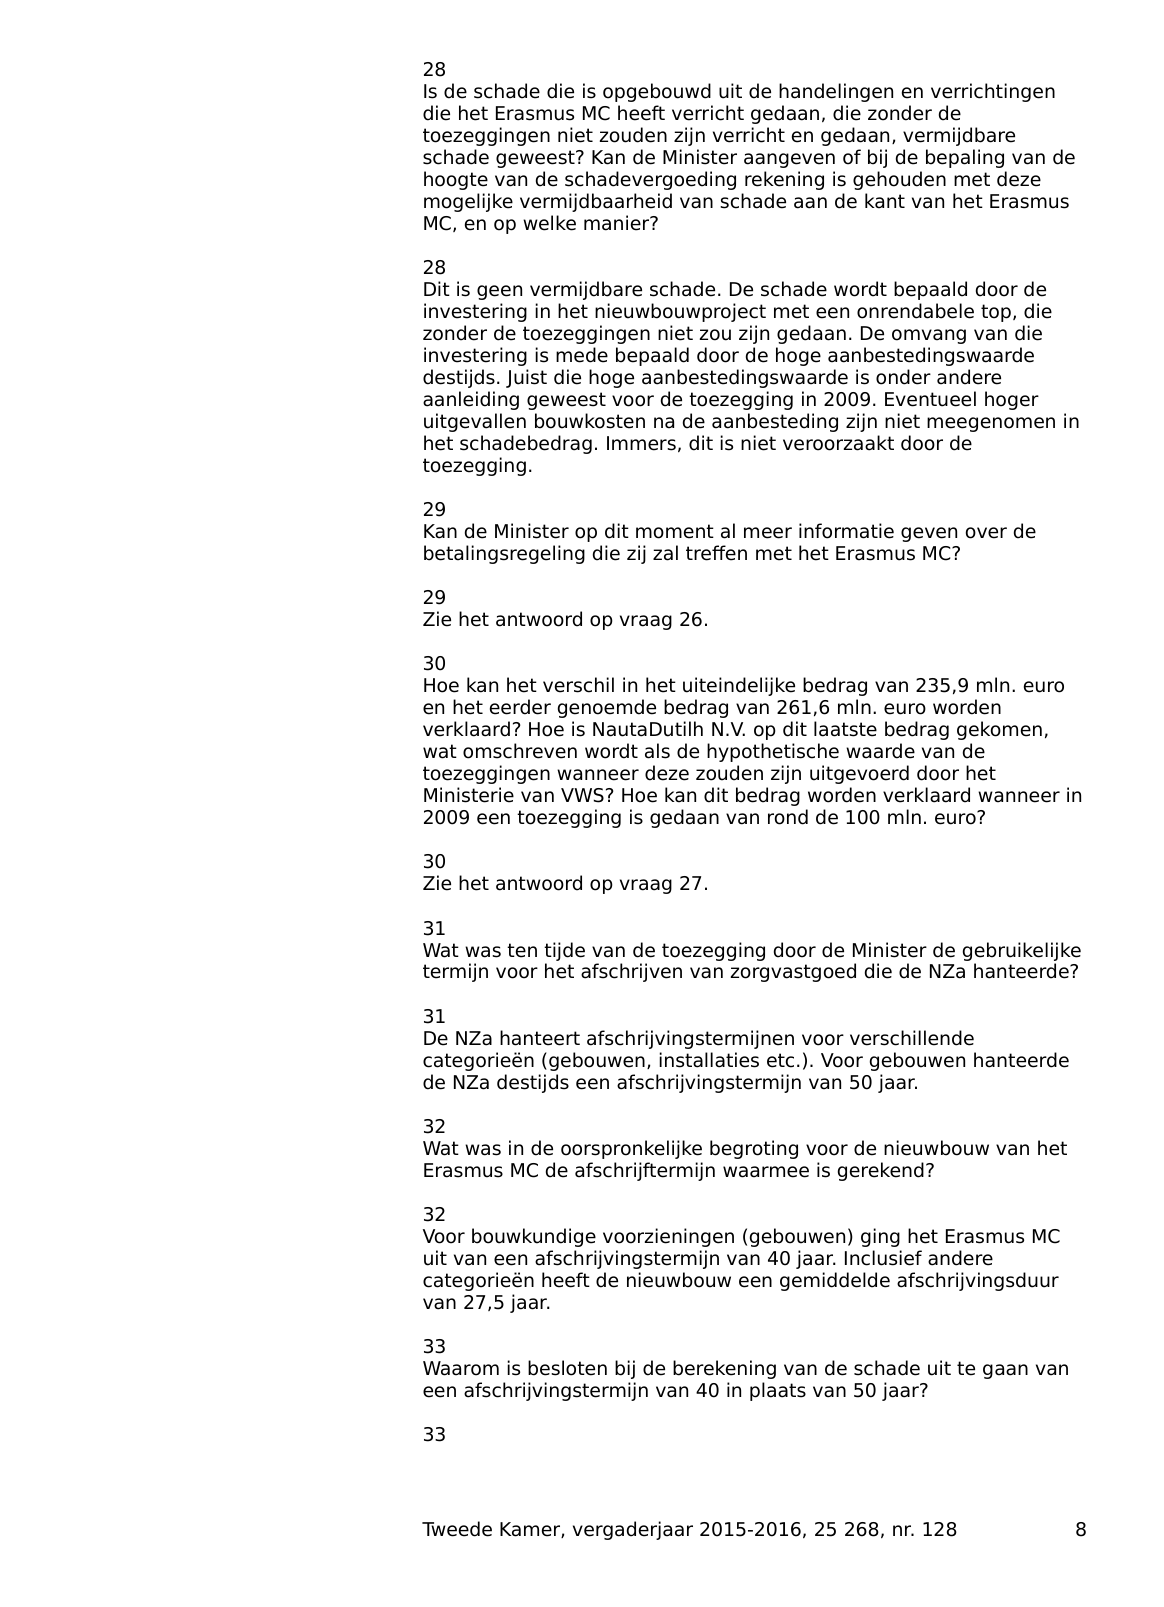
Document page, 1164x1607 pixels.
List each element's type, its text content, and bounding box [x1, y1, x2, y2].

text Dit is geen vermijdbare schade. De schade wordt bepaald door de investering in het nieuwbouwproject met een onrendabele top, die zonder de toezeggingen niet zou zijn gedaan. De omvang van die investering is mede bepaald door de hoge aanbestedingswaarde destijds. Juist die hoge aanbestedingswaarde is onder andere aanleiding geweest voor de toezegging in 2009. Eventueel hoger uitgevallen bouwkosten na de aanbesteding zijn niet meegenomen in het schadebedrag. Immers, dit is niet veroorzaakt door de toezegging. [422, 279, 1087, 477]
text 31 [422, 1006, 1087, 1028]
text 33 [422, 1336, 1087, 1358]
text 28 [422, 257, 1087, 279]
text Zie het antwoord op vraag 26. [422, 609, 1087, 631]
text Voor bouwkundige voorzieningen (gebouwen) ging het Erasmus MC uit van een afschrijvingstermijn van 40 jaar. Inclusief andere categorieën heeft de nieuwbouw een gemiddelde afschrijvingsduur van 27,5 jaar. [422, 1226, 1087, 1314]
text Hoe kan het verschil in het uiteindelijke bedrag van 235,9 mln. euro en het eerder genoemde bedrag van 261,6 mln. euro worden verklaard? Hoe is NautaDutilh N.V. op dit laatste bedrag gekomen, wat omschreven wordt als de hypothetische waarde van de toezeggingen wanneer deze zouden zijn uitgevoerd door het Ministerie van VWS? Hoe kan dit bedrag worden verklaard wanneer in 2009 een toezegging is gedaan van rond de 100 mln. euro? [422, 675, 1087, 829]
text 29 [422, 587, 1087, 609]
text 30 [422, 653, 1087, 675]
text 33 [422, 1424, 1087, 1446]
text Is de schade die is opgebouwd uit de handelingen en verrichtingen die het Erasmus MC heeft verricht gedaan, die zonder de toezeggingen niet zouden zijn verricht en gedaan, vermijdbare schade geweest? Kan de Minister aangeven of bij de bepaling van de hoogte van de schadevergoeding rekening is gehouden met deze mogelijke vermijdbaarheid van schade aan de kant van het Erasmus MC, en op welke manier? [422, 81, 1087, 235]
text Wat was in de oorspronkelijke begroting voor de nieuwbouw van het Erasmus MC de afschrijftermijn waarmee is gerekend? [422, 1138, 1087, 1182]
text 32 [422, 1204, 1087, 1226]
text 31 [422, 917, 1087, 939]
text Wat was ten tijde van de toezegging door de Minister de gebruikelijke termijn voor het afschrijven van zorgvastgoed die de NZa hanteerde? [422, 939, 1087, 983]
text Zie het antwoord op vraag 27. [422, 873, 1087, 895]
text Waarom is besloten bij de berekening van de schade uit te gaan van een afschrijvingstermijn van 40 in plaats van 50 jaar? [422, 1358, 1087, 1402]
text Kan de Minister op dit moment al meer informatie geven over de betalingsregeling die zij zal treffen met het Erasmus MC? [422, 521, 1087, 565]
text 29 [422, 499, 1087, 521]
text 32 [422, 1116, 1087, 1138]
text 28 [422, 59, 1087, 81]
text De NZa hanteert afschrijvingstermijnen voor verschillende categorieën (gebouwen, installaties etc.). Voor gebouwen hanteerde de NZa destijds een afschrijvingstermijn van 50 jaar. [422, 1028, 1087, 1093]
text 30 [422, 851, 1087, 873]
